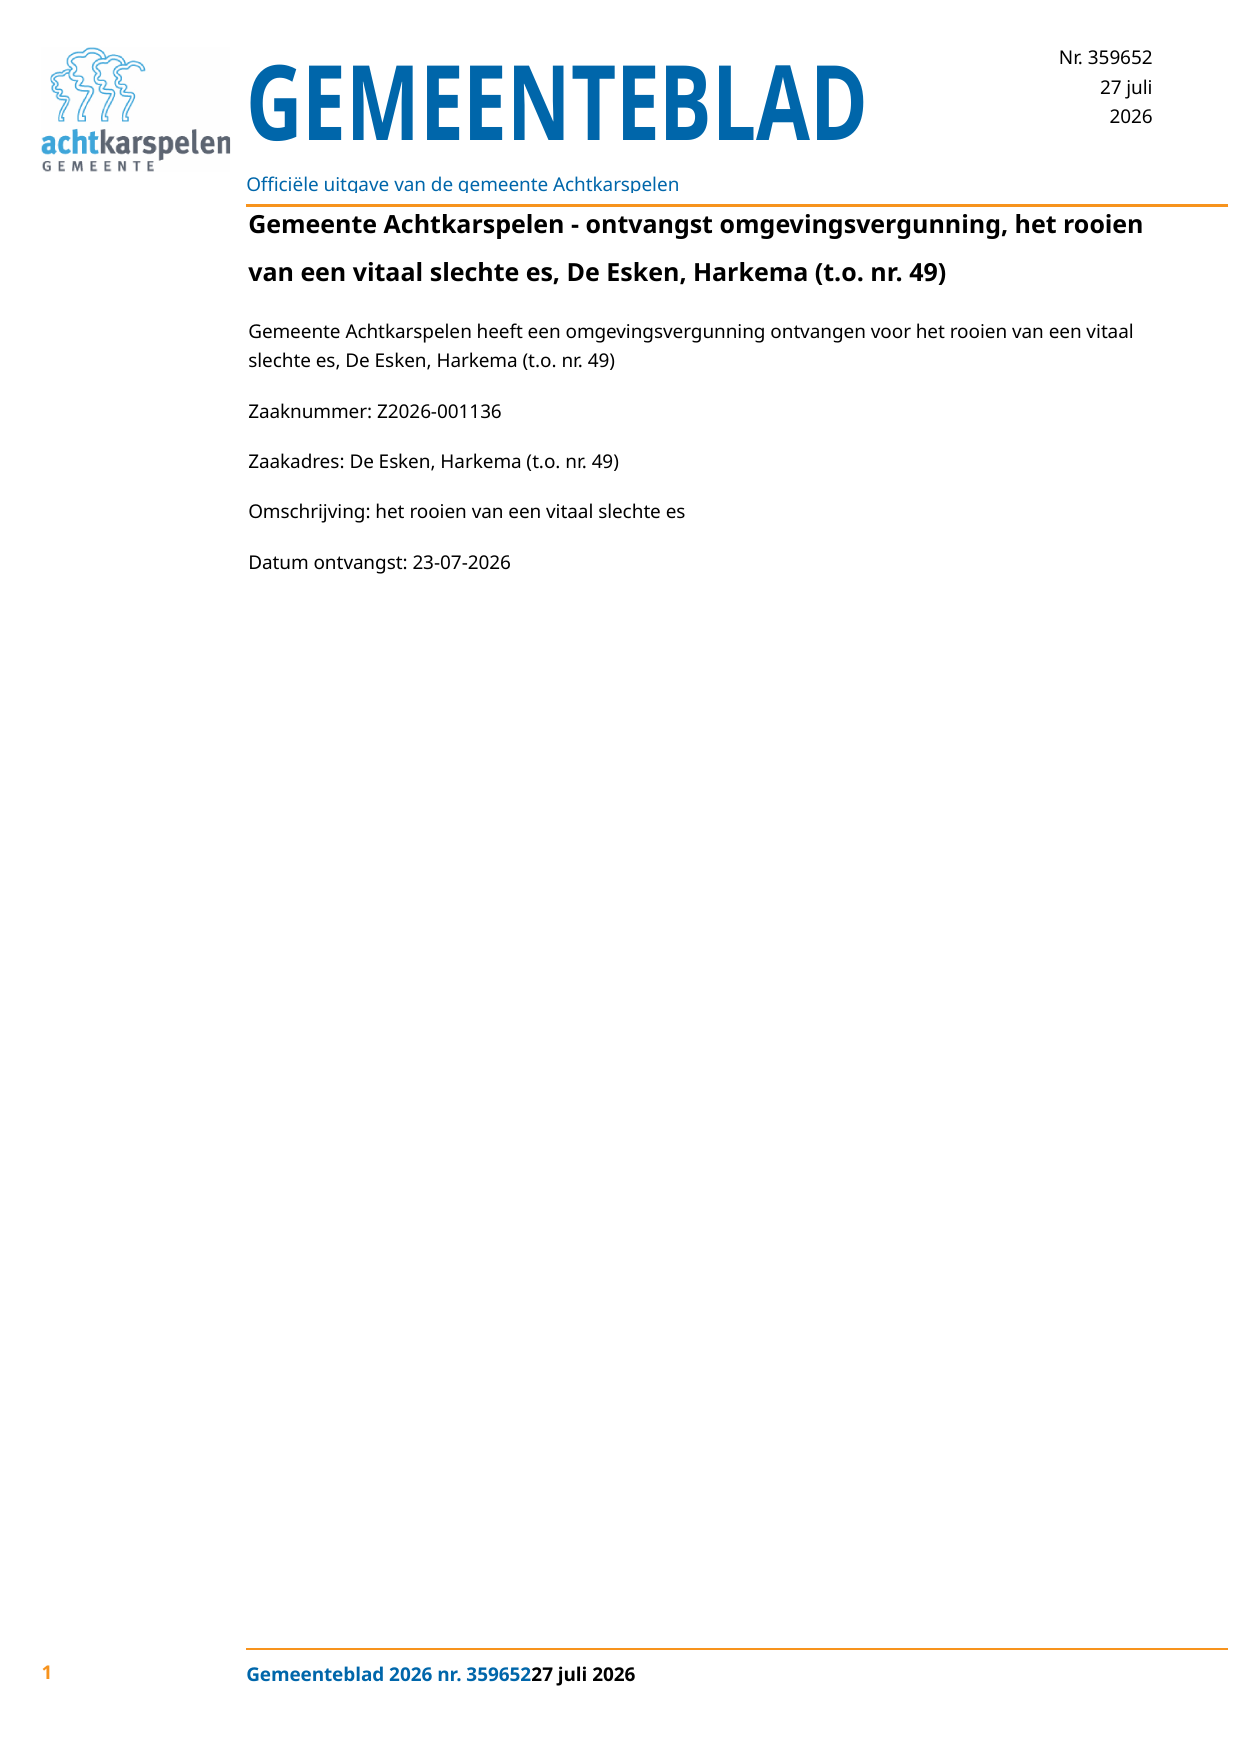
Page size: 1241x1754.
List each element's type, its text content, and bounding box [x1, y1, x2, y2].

text Omschrijving: het rooien van een vitaal slechte es [248, 499, 1152, 524]
picture [41, 47, 231, 172]
text Zaakadres: De Esken, Harkema (t.o. nr. 49) [248, 448, 1152, 474]
text Gemeente Achtkarspelen - ontvangst omgevingsvergunning, het rooien van een vitaal slechte es, De Esken, Harkema (t.o. nr. 49) [248, 207, 1152, 288]
text Gemeente Achtkarspelen heeft een omgevingsvergunning ontvangen voor het rooien van een vitaal slechte es, De Esken, Harkema (t.o. nr. 49) [248, 318, 1152, 373]
text Zaaknummer: Z2026-001136 [248, 398, 1152, 424]
text Datum ontvangst: 23-07-2026 [248, 549, 1152, 575]
